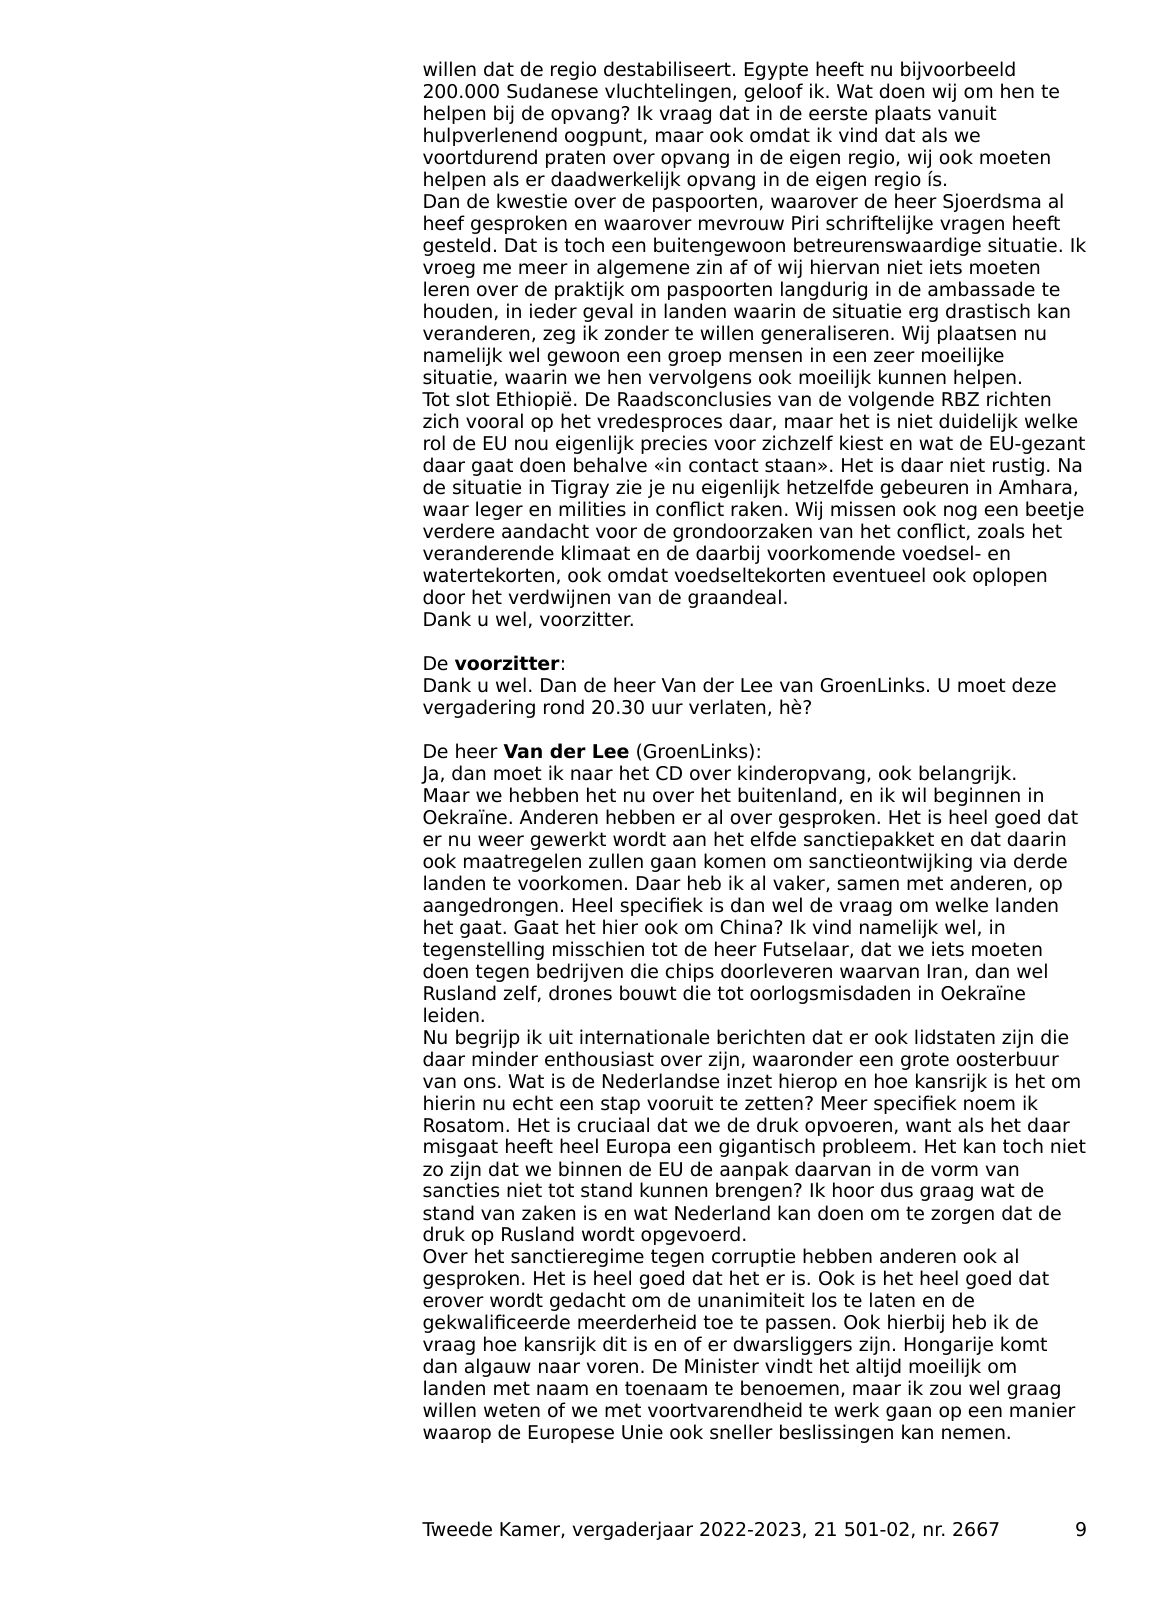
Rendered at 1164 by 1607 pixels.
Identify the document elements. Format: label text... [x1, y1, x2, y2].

text Dan de kwestie over de paspoorten, waarover de heer Sjoerdsma al heef gesproken en waarover mevrouw Piri schriftelijke vragen heeft gesteld. Dat is toch een buitengewoon betreurenswaardige situatie. Ik vroeg me meer in algemene zin af of wij hiervan niet iets moeten leren over de praktijk om paspoorten langdurig in de ambassade te houden, in ieder geval in landen waarin de situatie erg drastisch kan veranderen, zeg ik zonder te willen generaliseren. Wij plaatsen nu namelijk wel gewoon een groep mensen in een zeer moeilijke situatie, waarin we hen vervolgens ook moeilijk kunnen helpen. [422, 191, 1087, 389]
text Ja, dan moet ik naar het CD over kinderopvang, ook belangrijk. [422, 763, 1087, 785]
text Dank u wel. Dan de heer Van der Lee van GroenLinks. U moet deze vergadering rond 20.30 uur verlaten, hè? [422, 675, 1087, 719]
text De heer Van der Lee (GroenLinks): [422, 741, 1087, 763]
text Over het sanctieregime tegen corruptie hebben anderen ook al gesproken. Het is heel goed dat het er is. Ook is het heel goed dat erover wordt gedacht om de unanimiteit los te laten en de gekwalificeerde meerderheid toe te passen. Ook hierbij heb ik de vraag hoe kansrijk dit is en of er dwarsliggers zijn. Hongarije komt dan algauw naar voren. De Minister vindt het altijd moeilijk om landen met naam en toenaam te benoemen, maar ik zou wel graag willen weten of we met voortvarendheid te werk gaan op een manier waarop de Europese Unie ook sneller beslissingen kan nemen. [422, 1246, 1087, 1444]
text De voorzitter: [422, 653, 1087, 675]
text Dank u wel, voorzitter. [422, 608, 1087, 631]
text willen dat de regio destabiliseert. Egypte heeft nu bijvoorbeeld 200.000 Sudanese vluchtelingen, geloof ik. Wat doen wij om hen te helpen bij de opvang? Ik vraag dat in de eerste plaats vanuit hulpverlenend oogpunt, maar ook omdat ik vind dat als we voortdurend praten over opvang in de eigen regio, wij ook moeten helpen als er daadwerkelijk opvang in de eigen regio ís. [422, 59, 1087, 191]
text Maar we hebben het nu over het buitenland, en ik wil beginnen in Oekraïne. Anderen hebben er al over gesproken. Het is heel goed dat er nu weer gewerkt wordt aan het elfde sanctiepakket en dat daarin ook maatregelen zullen gaan komen om sanctieontwijking via derde landen te voorkomen. Daar heb ik al vaker, samen met anderen, op aangedrongen. Heel specifiek is dan wel de vraag om welke landen het gaat. Gaat het hier ook om China? Ik vind namelijk wel, in tegenstelling misschien tot de heer Futselaar, dat we iets moeten doen tegen bedrijven die chips doorleveren waarvan Iran, dan wel Rusland zelf, drones bouwt die tot oorlogsmisdaden in Oekraïne leiden. [422, 785, 1087, 1027]
text Nu begrijp ik uit internationale berichten dat er ook lidstaten zijn die daar minder enthousiast over zijn, waaronder een grote oosterbuur van ons. Wat is de Nederlandse inzet hierop en hoe kansrijk is het om hierin nu echt een stap vooruit te zetten? Meer specifiek noem ik Rosatom. Het is cruciaal dat we de druk opvoeren, want als het daar misgaat heeft heel Europa een gigantisch probleem. Het kan toch niet zo zijn dat we binnen de EU de aanpak daarvan in de vorm van sancties niet tot stand kunnen brengen? Ik hoor dus graag wat de stand van zaken is en wat Nederland kan doen om te zorgen dat de druk op Rusland wordt opgevoerd. [422, 1027, 1087, 1246]
text Tot slot Ethiopië. De Raadsconclusies van de volgende RBZ richten zich vooral op het vredesproces daar, maar het is niet duidelijk welke rol de EU nou eigenlijk precies voor zichzelf kiest en wat de EU-gezant daar gaat doen behalve «in contact staan». Het is daar niet rustig. Na de situatie in Tigray zie je nu eigenlijk hetzelfde gebeuren in Amhara, waar leger en milities in conflict raken. Wij missen ook nog een beetje verdere aandacht voor de grondoorzaken van het conflict, zoals het veranderende klimaat en de daarbij voorkomende voedsel- en watertekorten, ook omdat voedseltekorten eventueel ook oplopen door het verdwijnen van de graandeal. [422, 389, 1087, 608]
